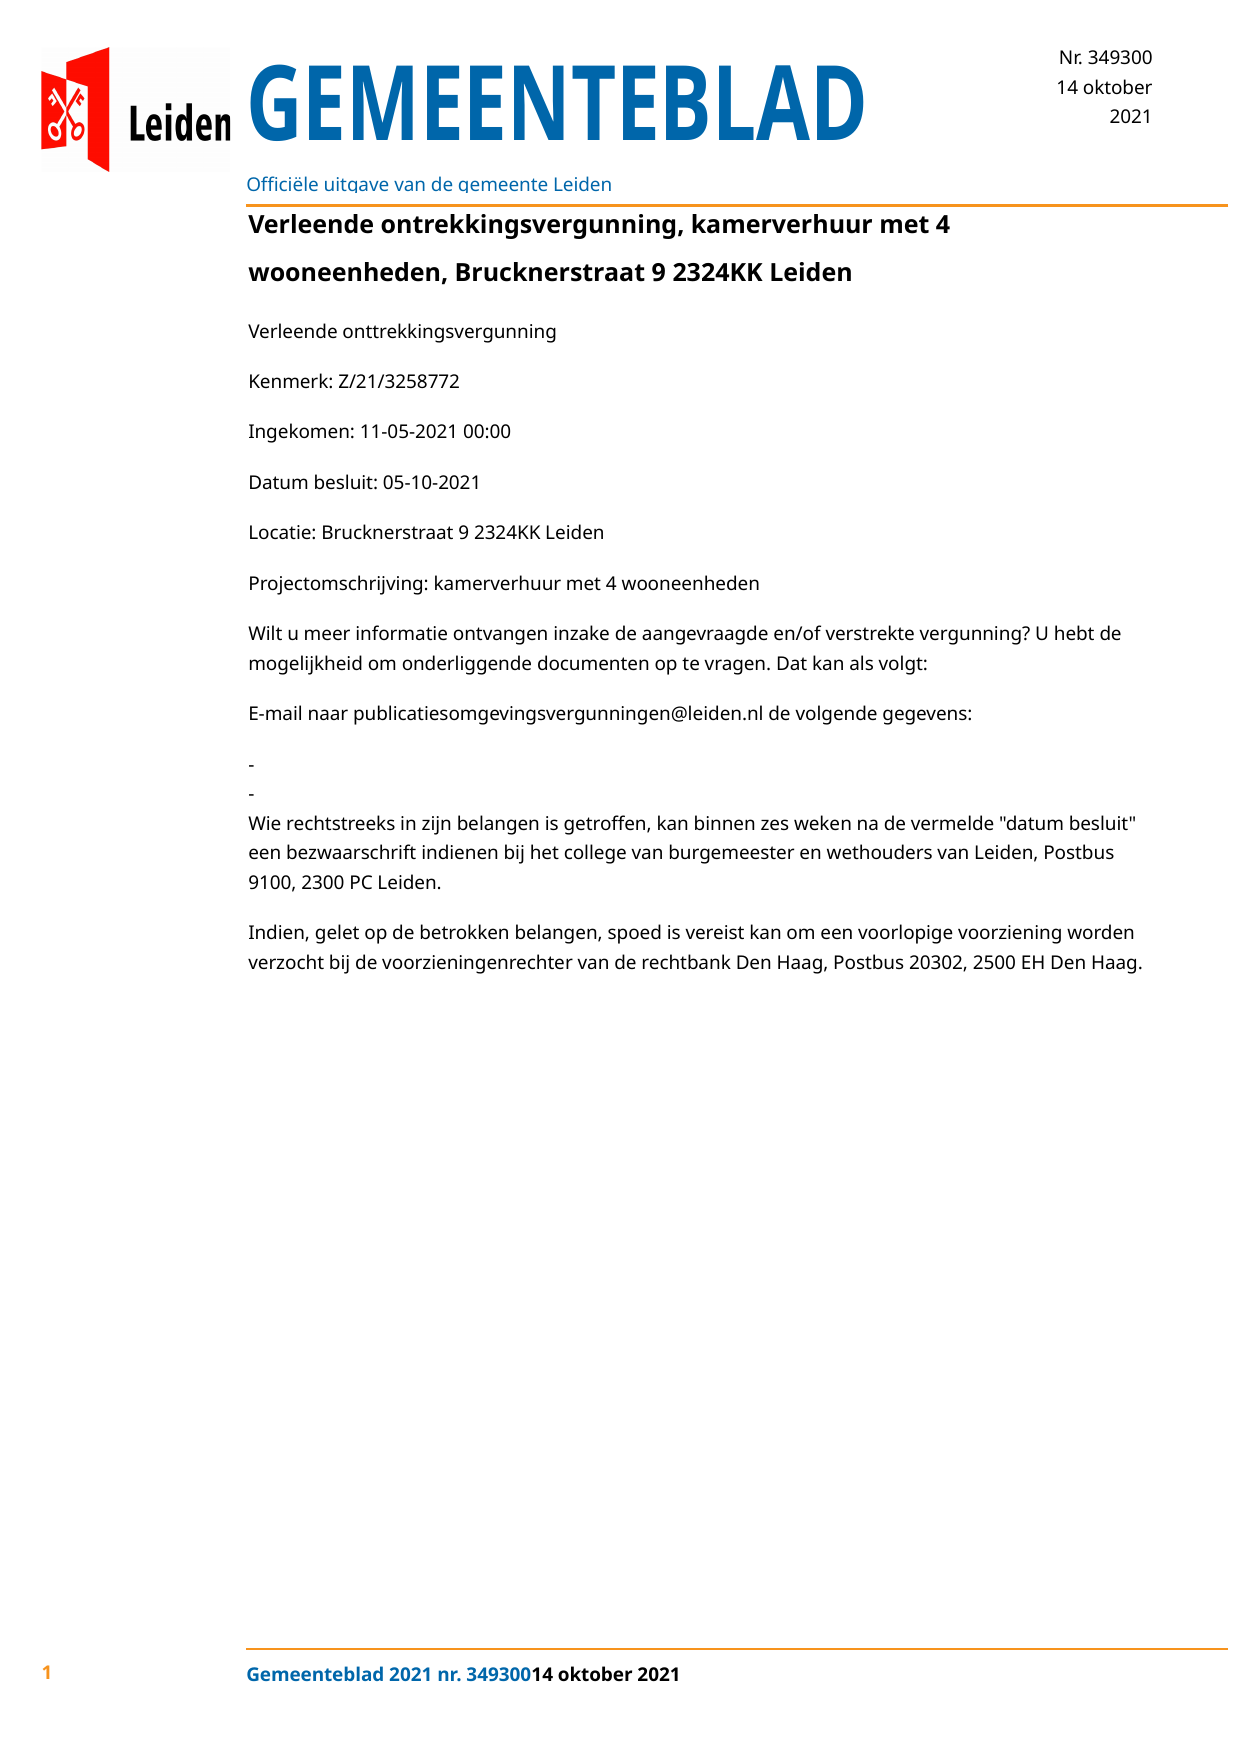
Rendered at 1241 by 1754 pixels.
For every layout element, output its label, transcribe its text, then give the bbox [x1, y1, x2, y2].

text Wilt u meer informatie ontvangen inzake de aangevraagde en/of verstrekte vergunning? U hebt de mogelijkheid om onderliggende documenten op te vragen. Dat kan als volgt: [248, 620, 1152, 676]
text Verleende ontrekkingsvergunning, kamerverhuur met 4 wooneenheden, Brucknerstraat 9 2324KK Leiden [248, 207, 1152, 288]
text Indien, gelet op de betrokken belangen, spoed is vereist kan om een voorlopige voorziening worden verzocht bij de voorzieningenrechter van de rechtbank Den Haag, Postbus 20302, 2500 EH Den Haag. [248, 919, 1152, 975]
text E-mail naar publicatiesomgevingsvergunningen@leiden.nl de volgende gegevens: [248, 700, 1152, 726]
picture [41, 47, 231, 172]
text Projectomschrijving: kamerverhuur met 4 wooneenheden [248, 570, 1152, 596]
text Locatie: Brucknerstraat 9 2324KK Leiden [248, 519, 1152, 545]
text Datum besluit: 05-10-2021 [248, 469, 1152, 495]
text Kenmerk: Z/21/3258772 [248, 368, 1152, 394]
text Wie rechtstreeks in zijn belangen is getroffen, kan binnen zes weken na de vermelde "datum besluit" een bezwaarschrift indienen bij het college van burgemeester en wethouders van Leiden, Postbus 9100, 2300 PC Leiden. [248, 810, 1152, 895]
text Ingekomen: 11-05-2021 00:00 [248, 419, 1152, 444]
text Verleende onttrekkingsvergunning [248, 318, 1152, 344]
